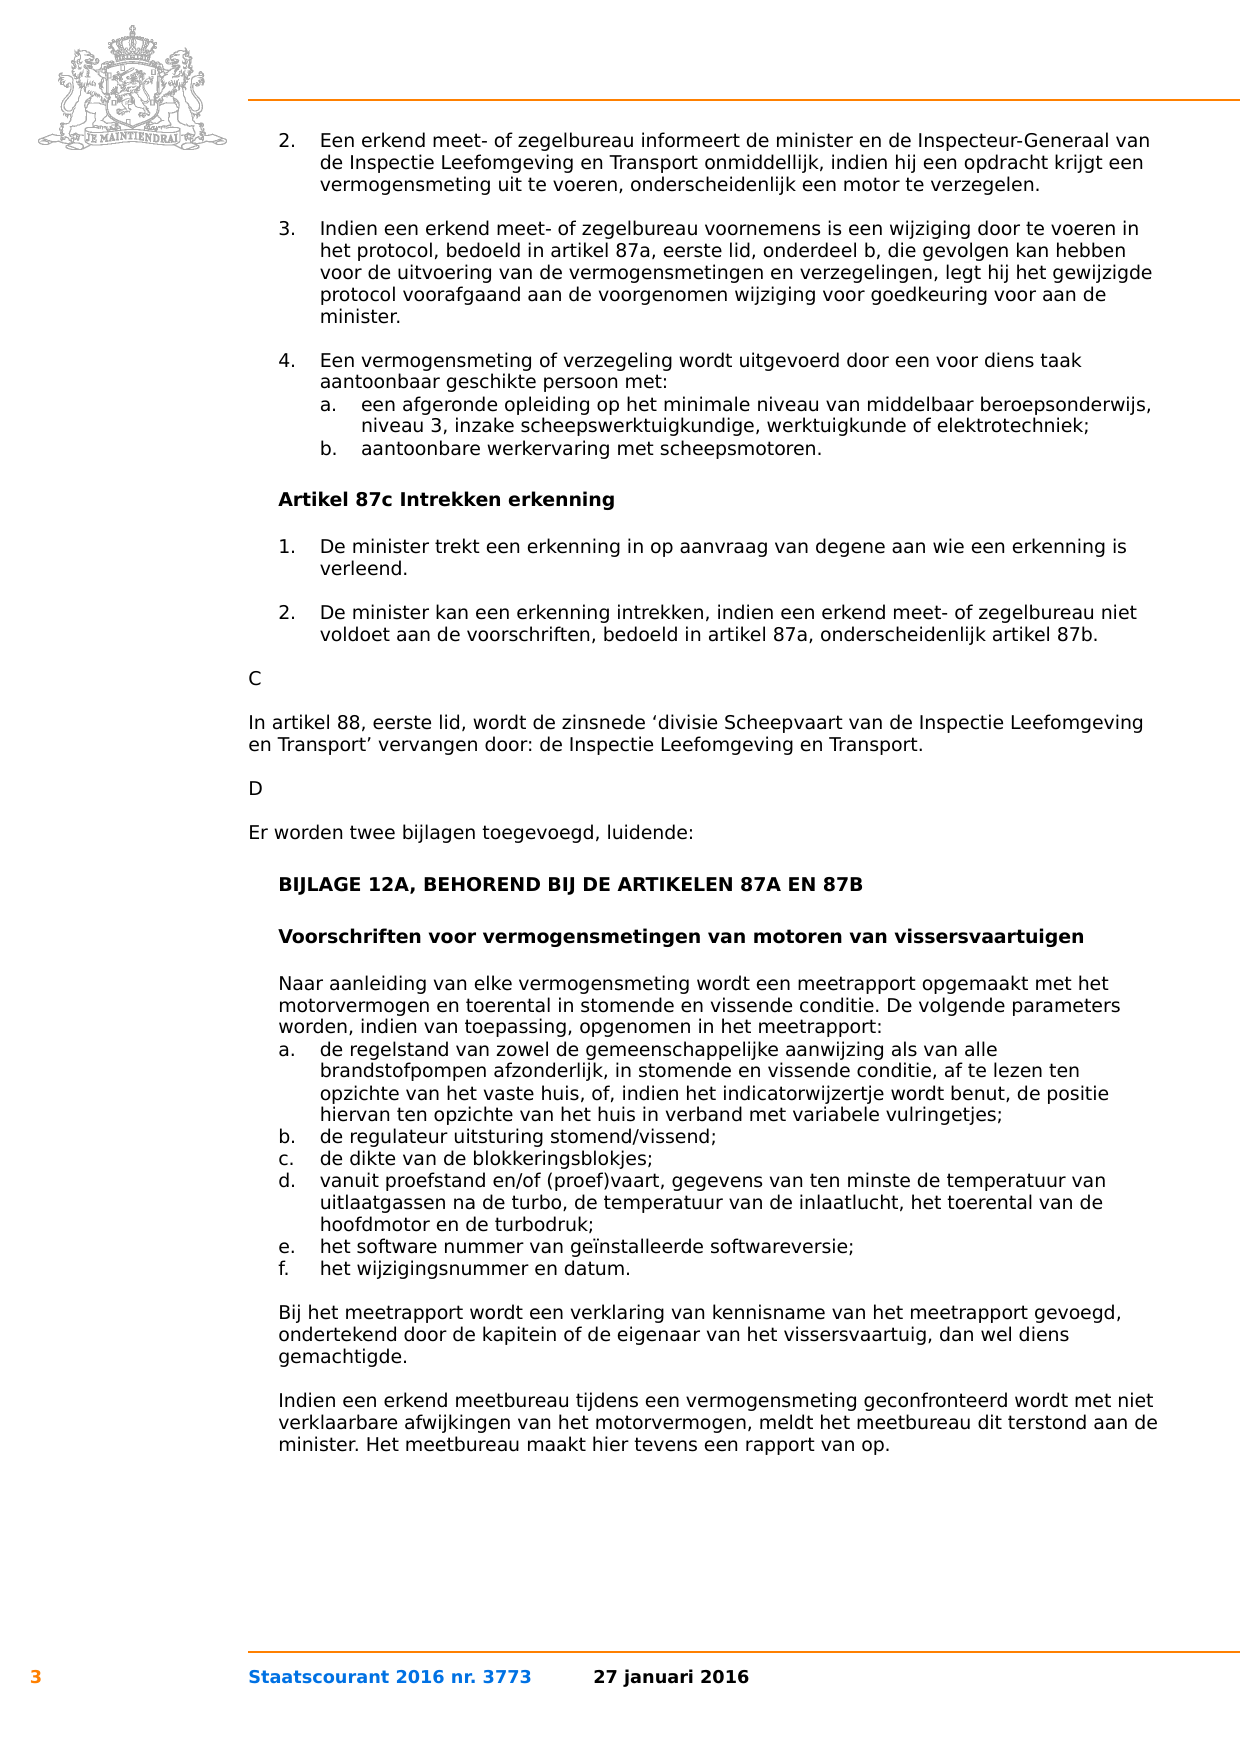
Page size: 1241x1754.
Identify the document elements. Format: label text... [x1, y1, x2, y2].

text a. de regelstand van zowel de gemeenschappelijke aanwijzing als van alle brandstofpompen afzonderlijk, in stomende en vissende conditie, af te lezen ten opzichte van het vaste huis, of, indien het indicatorwijzertje wordt benut, de positie hiervan ten opzichte van het huis in verband met variabele vulringetjes; [278, 1038, 1163, 1126]
text D [248, 778, 1163, 800]
subtitle BIJLAGE 12A, BEHOREND BIJ DE ARTIKELEN 87A EN 87B [278, 873, 1163, 896]
subtitle Artikel 87c Intrekken erkenning [278, 489, 1163, 511]
text c. de dikte van de blokkeringsblokjes; [278, 1148, 1163, 1170]
text b. de regulateur uitsturing stomend/vissend; [278, 1126, 1163, 1148]
text f. het wijzigingsnummer en datum. [278, 1258, 1163, 1280]
text 4. Een vermogensmeting of verzegeling wordt uitgevoerd door een voor diens taak aantoonbaar geschikte persoon met: [278, 349, 1163, 393]
text Indien een erkend meetbureau tijdens een vermogensmeting geconfronteerd wordt met niet verklaarbare afwijkingen van het motorvermogen, meldt het meetbureau dit terstond aan de minister. Het meetbureau maakt hier tevens een rapport van op. [278, 1390, 1163, 1456]
picture [38, 25, 227, 150]
text 3. Indien een erkend meet- of zegelbureau voornemens is een wijziging door te voeren in het protocol, bedoeld in artikel 87a, eerste lid, onderdeel b, die gevolgen kan hebben voor de uitvoering van de vermogensmetingen en verzegelingen, legt hij het gewijzigde protocol voorafgaand aan de voorgenomen wijziging voor goedkeuring voor aan de minister. [278, 218, 1163, 328]
text 2. De minister kan een erkenning intrekken, indien een erkend meet- of zegelbureau niet voldoet aan de voorschriften, bedoeld in artikel 87a, onderscheidenlijk artikel 87b. [278, 602, 1163, 646]
text 1. De minister trekt een erkenning in op aanvraag van degene aan wie een erkenning is verleend. [278, 536, 1163, 580]
text Naar aanleiding van elke vermogensmeting wordt een meetrapport opgemaakt met het motorvermogen en toerental in stomende en vissende conditie. De volgende parameters worden, indien van toepassing, opgenomen in het meetrapport: [278, 972, 1163, 1038]
text C [248, 668, 1163, 690]
text e. het software nummer van geïnstalleerde softwareversie; [278, 1236, 1163, 1258]
subtitle Voorschriften voor vermogensmetingen van motoren van vissersvaartuigen [278, 926, 1163, 947]
text a. een afgeronde opleiding op het minimale niveau van middelbaar beroepsonderwijs, niveau 3, inzake scheepswerktuigkundige, werktuigkunde of elektrotechniek; [319, 393, 1163, 437]
text Er worden twee bijlagen toegevoegd, luidende: [248, 822, 1163, 843]
text Bij het meetrapport wordt een verklaring van kennisname van het meetrapport gevoegd, ondertekend door de kapitein of de eigenaar van het vissersvaartuig, dan wel diens gemachtigde. [278, 1302, 1163, 1368]
text d. vanuit proefstand en/of (proef)vaart, gegevens van ten minste de temperatuur van uitlaatgassen na de turbo, de temperatuur van de inlaatlucht, het toerental van de hoofdmotor en de turbodruk; [278, 1170, 1163, 1236]
text b. aantoonbare werkervaring met scheepsmotoren. [319, 437, 1163, 459]
text 2. Een erkend meet- of zegelbureau informeert de minister en de Inspecteur-Generaal van de Inspectie Leefomgeving en Transport onmiddellijk, indien hij een opdracht krijgt een vermogensmeting uit te voeren, onderscheidenlijk een motor te verzegelen. [278, 130, 1163, 196]
text In artikel 88, eerste lid, wordt de zinsnede ‘divisie Scheepvaart van de Inspectie Leefomgeving en Transport’ vervangen door: de Inspectie Leefomgeving en Transport. [248, 712, 1163, 756]
